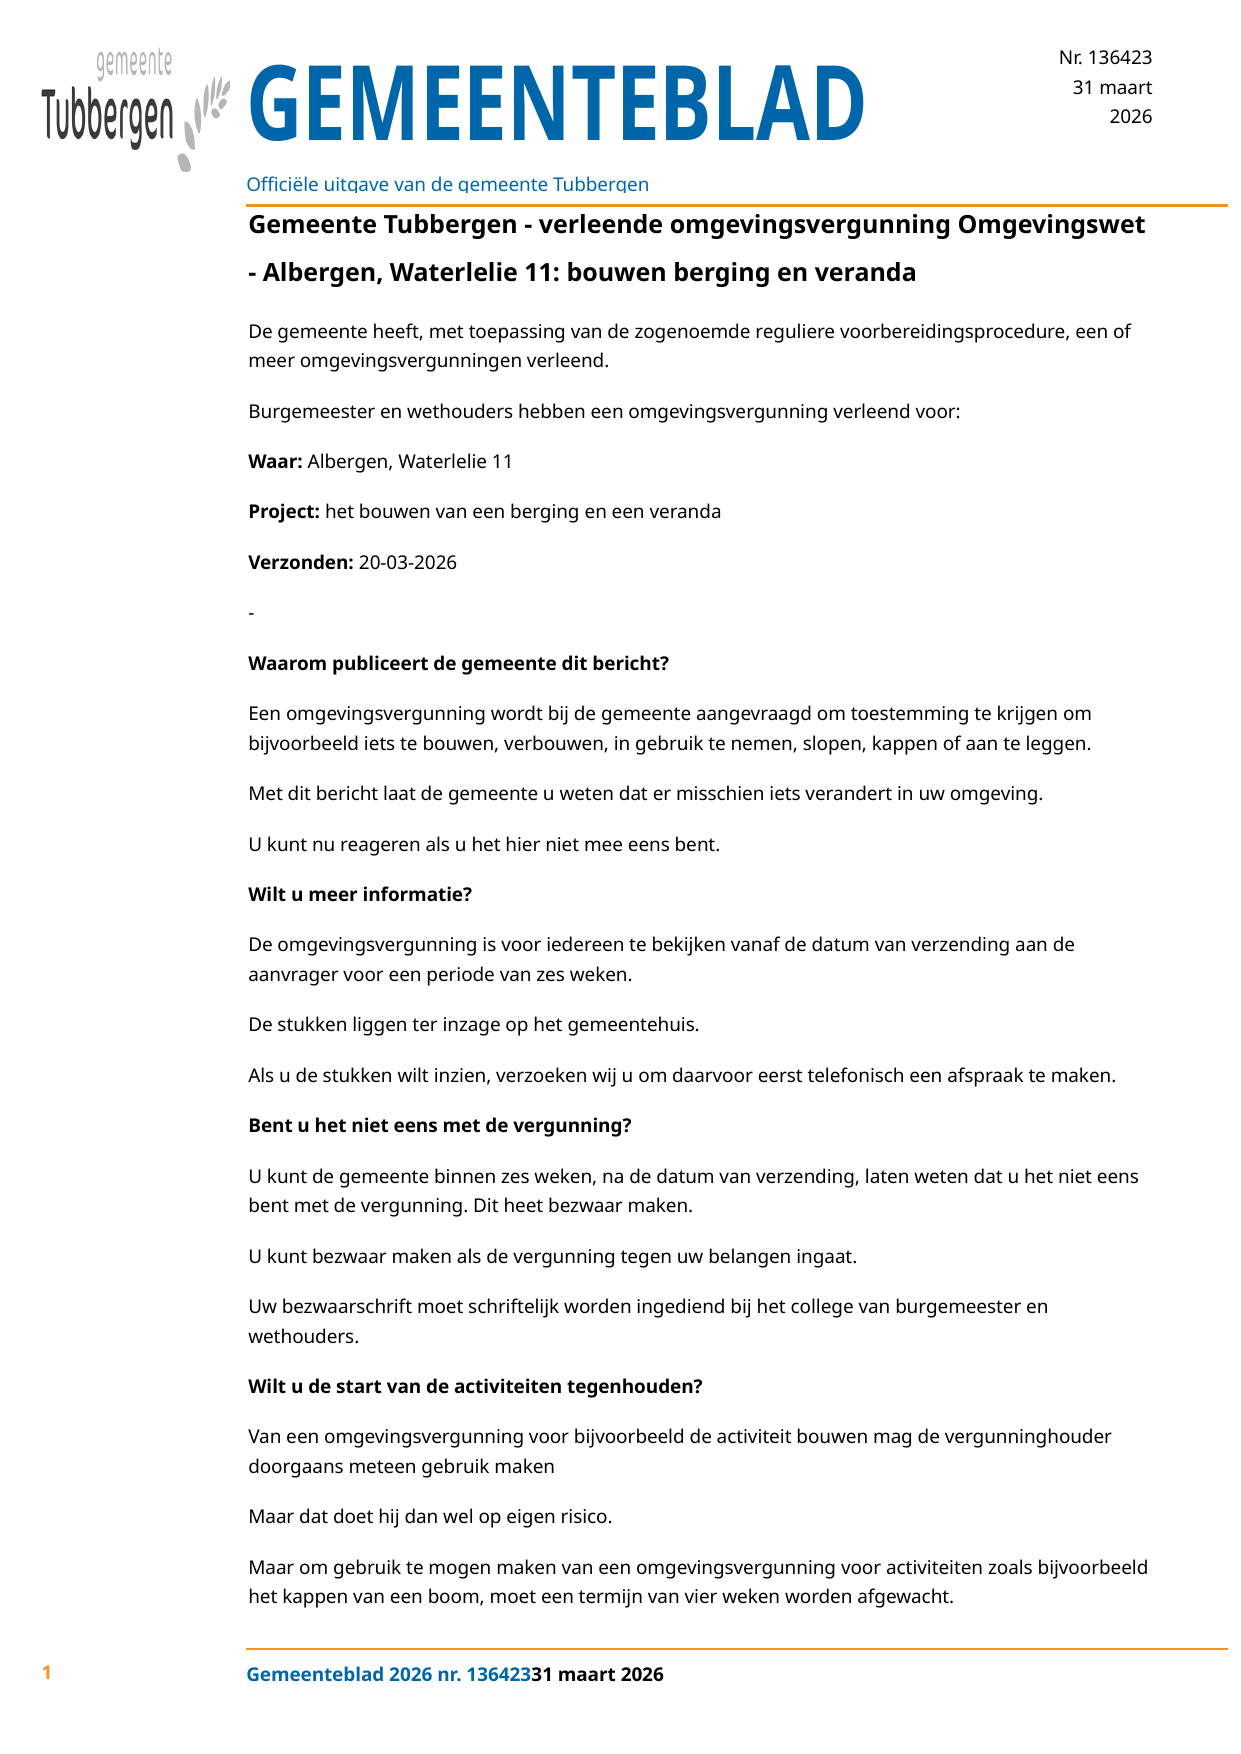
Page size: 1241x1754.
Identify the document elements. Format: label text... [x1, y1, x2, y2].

text - [248, 599, 1152, 625]
text De gemeente heeft, met toepassing van de zogenoemde reguliere voorbereidingsprocedure, een of meer omgevingsvergunningen verleend. [248, 318, 1152, 373]
text Als u de stukken wilt inzien, verzoeken wij u om daarvoor eerst telefonisch een afspraak te maken. [248, 1062, 1152, 1088]
text Wilt u de start van de activiteiten tegenhouden? [248, 1373, 1152, 1399]
text Een omgevingsvergunning wordt bij de gemeente aangevraagd om toestemming te krijgen om bijvoorbeeld iets te bouwen, verbouwen, in gebruik te nemen, slopen, kappen of aan te leggen. [248, 700, 1152, 756]
text Maar om gebruik te mogen maken van een omgevingsvergunning voor activiteiten zoals bijvoorbeeld het kappen van een boom, moet een termijn van vier weken worden afgewacht. [248, 1554, 1152, 1609]
text Maar dat doet hij dan wel op eigen risico. [248, 1504, 1152, 1529]
text De stukken liggen ter inzage op het gemeentehuis. [248, 1012, 1152, 1037]
text U kunt de gemeente binnen zes weken, na de datum van verzending, laten weten dat u het niet eens bent met de vergunning. Dit heet bezwaar maken. [248, 1163, 1152, 1218]
text Met dit bericht laat de gemeente u weten dat er misschien iets verandert in uw omgeving. [248, 780, 1152, 806]
text Waarom publiceert de gemeente dit bericht? [248, 650, 1152, 676]
text U kunt bezwaar maken als de vergunning tegen uw belangen ingaat. [248, 1243, 1152, 1269]
text U kunt nu reageren als u het hier niet mee eens bent. [248, 831, 1152, 857]
text Waar: Albergen, Waterlelie 11 [248, 448, 1152, 474]
text Gemeente Tubbergen - verleende omgevingsvergunning Omgevingswet - Albergen, Waterlelie 11: bouwen berging en veranda [248, 207, 1152, 288]
text Van een omgevingsvergunning voor bijvoorbeeld de activiteit bouwen mag de vergunninghouder doorgaans meteen gebruik maken [248, 1424, 1152, 1479]
text Wilt u meer informatie? [248, 881, 1152, 907]
text Verzonden: 20-03-2026 [248, 549, 1152, 575]
text Project: het bouwen van een berging en een veranda [248, 499, 1152, 524]
text Uw bezwaarschrift moet schriftelijk worden ingediend bij het college van burgemeester en wethouders. [248, 1293, 1152, 1349]
picture [41, 47, 231, 172]
text Burgemeester en wethouders hebben een omgevingsvergunning verleend voor: [248, 398, 1152, 424]
text De omgevingsvergunning is voor iedereen te bekijken vanaf de datum van verzending aan de aanvrager voor een periode van zes weken. [248, 932, 1152, 987]
text Bent u het niet eens met de vergunning? [248, 1112, 1152, 1138]
